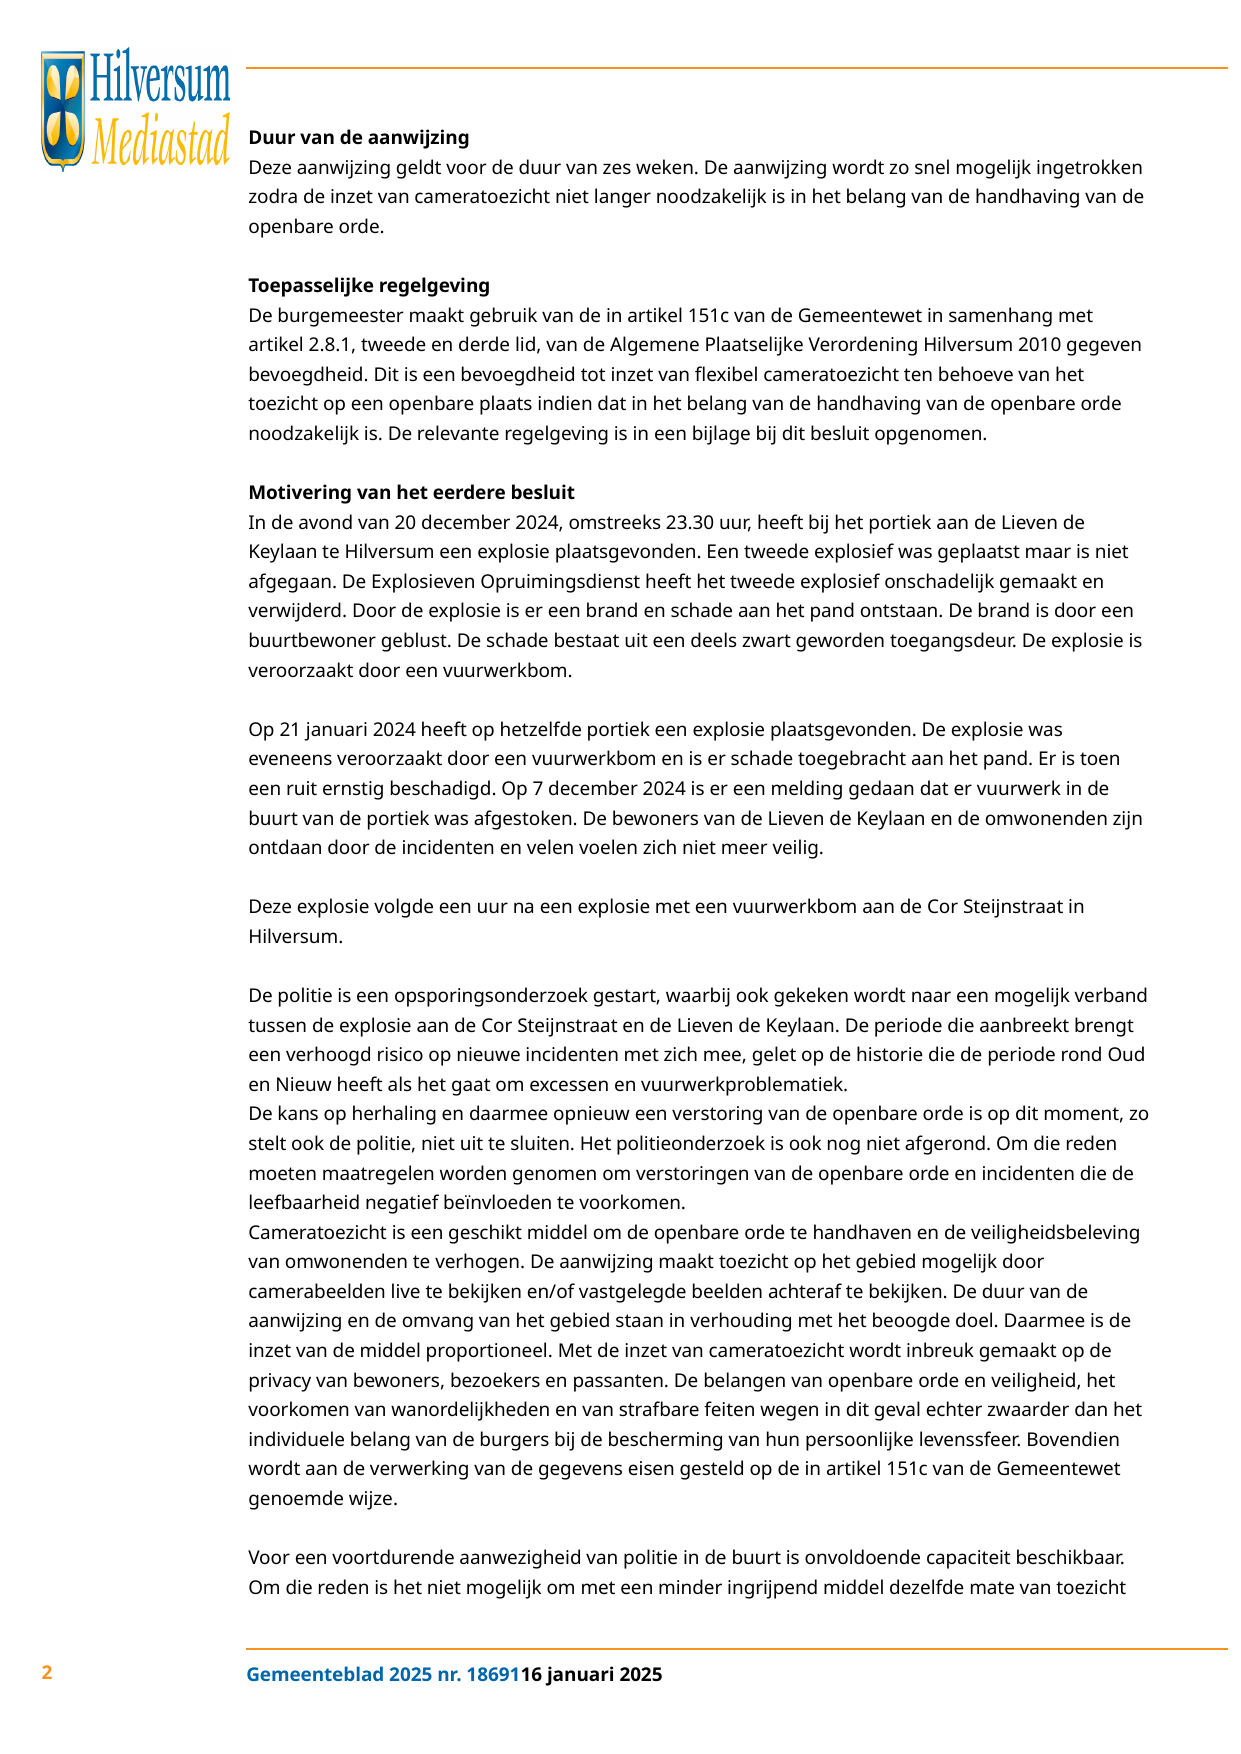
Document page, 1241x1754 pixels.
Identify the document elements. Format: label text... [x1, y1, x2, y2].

text In de avond van 20 december 2024, omstreeks 23.30 uur, heeft bij het portiek aan de Lieven de Keylaan te Hilversum een explosie plaatsgevonden. Een tweede explosief was geplaatst maar is niet afgegaan. De Explosieven Opruimingsdienst heeft het tweede explosief onschadelijk gemaakt en verwijderd. Door de explosie is er een brand en schade aan het pand ontstaan. De brand is door een buurtbewoner geblust. De schade bestaat uit een deels zwart geworden toegangsdeur. De explosie is veroorzaakt door een vuurwerkbom. [248, 509, 1152, 683]
text Toepasselijke regelgeving [248, 272, 1152, 298]
picture [41, 47, 231, 172]
text Voor een voortdurende aanwezigheid van politie in de buurt is onvoldoende capaciteit beschikbaar. Om die reden is het niet mogelijk om met een minder ingrijpend middel dezelfde mate van toezicht [248, 1544, 1152, 1600]
text Deze explosie volgde een uur na een explosie met een vuurwerkbom aan de Cor Steijnstraat in Hilversum. [248, 893, 1152, 949]
text De kans op herhaling en daarmee opnieuw een verstoring van de openbare orde is op dit moment, zo stelt ook de politie, niet uit te sluiten. Het politieonderzoek is ook nog niet afgerond. Om die reden moeten maatregelen worden genomen om verstoringen van de openbare orde en incidenten die de leefbaarheid negatief beïnvloeden te voorkomen. [248, 1101, 1152, 1215]
text Op 21 januari 2024 heeft op hetzelfde portiek een explosie plaatsgevonden. De explosie was eveneens veroorzaakt door een vuurwerkbom en is er schade toegebracht aan het pand. Er is toen een ruit ernstig beschadigd. Op 7 december 2024 is er een melding gedaan dat er vuurwerk in de buurt van de portiek was afgestoken. De bewoners van de Lieven de Keylaan en de omwonenden zijn ontdaan door de incidenten en velen voelen zich niet meer veilig. [248, 716, 1152, 860]
text De politie is een opsporingsonderzoek gestart, waarbij ook gekeken wordt naar een mogelijk verband tussen de explosie aan de Cor Steijnstraat en de Lieven de Keylaan. De periode die aanbreekt brengt een verhoogd risico op nieuwe incidenten met zich mee, gelet op de historie die de periode rond Oud en Nieuw heeft als het gaat om excessen en vuurwerkproblematiek. [248, 982, 1152, 1097]
text De burgemeester maakt gebruik van de in artikel 151c van de Gemeentewet in samenhang met artikel 2.8.1, tweede en derde lid, van de Algemene Plaatselijke Verordening Hilversum 2010 gegeven bevoegdheid. Dit is een bevoegdheid tot inzet van flexibel cameratoezicht ten behoeve van het toezicht op een openbare plaats indien dat in het belang van de handhaving van de openbare orde noodzakelijk is. De relevante regelgeving is in een bijlage bij dit besluit opgenomen. [248, 302, 1152, 446]
text Deze aanwijzing geldt voor de duur van zes weken. De aanwijzing wordt zo snel mogelijk ingetrokken zodra de inzet van cameratoezicht niet langer noodzakelijk is in het belang van de handhaving van de openbare orde. [248, 154, 1152, 239]
text Duur van de aanwijzing [248, 124, 1152, 150]
text Motivering van het eerdere besluit [248, 479, 1152, 505]
text Cameratoezicht is een geschikt middel om de openbare orde te handhaven en de veiligheidsbeleving van omwonenden te verhogen. De aanwijzing maakt toezicht op het gebied mogelijk door camerabeelden live te bekijken en/of vastgelegde beelden achteraf te bekijken. De duur van de aanwijzing en de omvang van het gebied staan in verhouding met het beoogde doel. Daarmee is de inzet van de middel proportioneel. Met de inzet van cameratoezicht wordt inbreuk gemaakt op de privacy van bewoners, bezoekers en passanten. De belangen van openbare orde en veiligheid, het voorkomen van wanordelijkheden en van strafbare feiten wegen in dit geval echter zwaarder dan het individuele belang van de burgers bij de bescherming van hun persoonlijke levenssfeer. Bovendien wordt aan de verwerking van de gegevens eisen gesteld op de in artikel 151c van de Gemeentewet genoemde wijze. [248, 1219, 1152, 1511]
